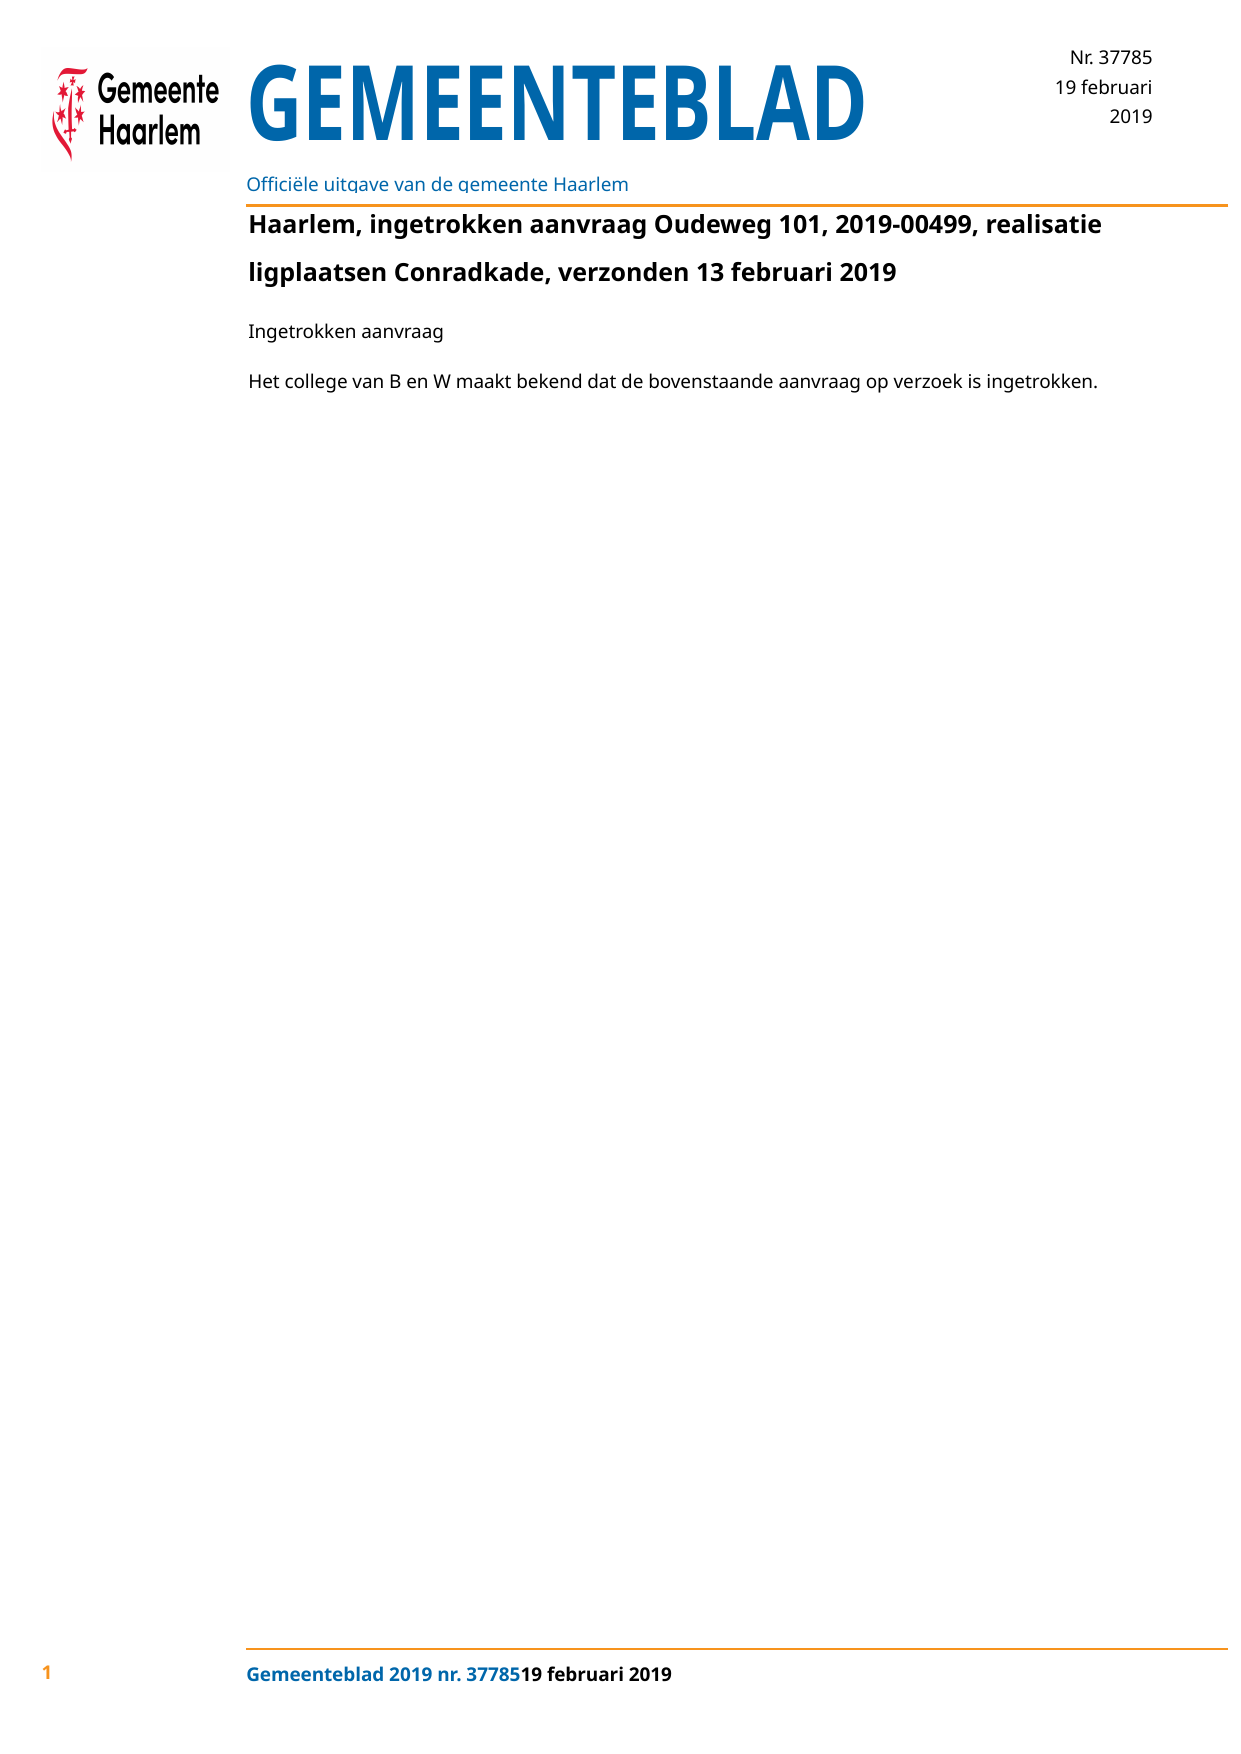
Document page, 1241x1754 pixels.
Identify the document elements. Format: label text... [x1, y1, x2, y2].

text Ingetrokken aanvraag [248, 318, 1152, 344]
text Haarlem, ingetrokken aanvraag Oudeweg 101, 2019-00499, realisatie ligplaatsen Conradkade, verzonden 13 februari 2019 [248, 207, 1152, 288]
text Het college van B en W maakt bekend dat de bovenstaande aanvraag op verzoek is ingetrokken. [248, 368, 1152, 394]
picture [41, 47, 231, 172]
